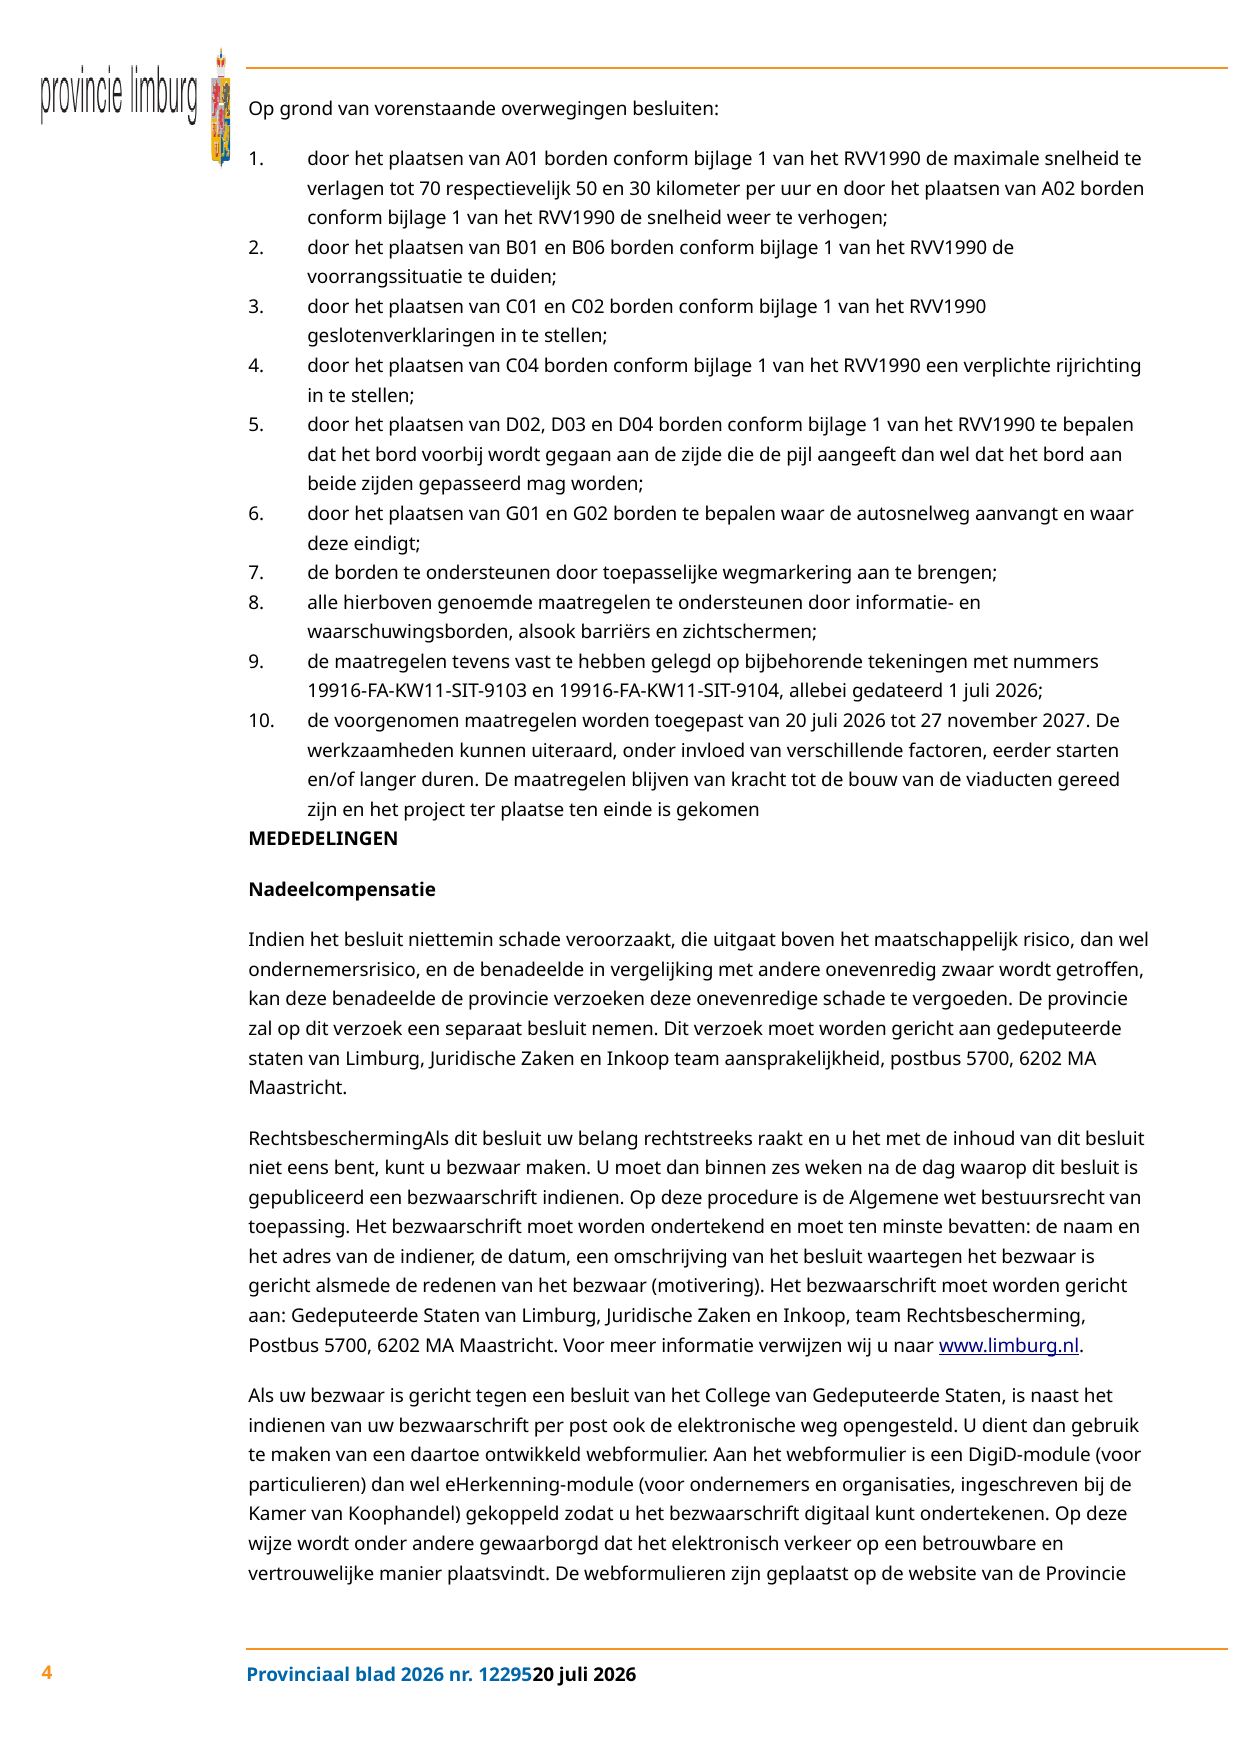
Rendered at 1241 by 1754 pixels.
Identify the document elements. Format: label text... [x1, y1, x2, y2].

text Als uw bezwaar is gericht tegen een besluit van het College van Gedeputeerde Staten, is naast het indienen van uw bezwaarschrift per post ook de elektronische weg opengesteld. U dient dan gebruik te maken van een daartoe ontwikkeld webformulier. Aan het webformulier is een DigiD-module (voor particulieren) dan wel eHerkenning-module (voor ondernemers en organisaties, ingeschreven bij de Kamer van Koophandel) gekoppeld zodat u het bezwaarschrift digitaal kunt ondertekenen. Op deze wijze wordt onder andere gewaarborgd dat het elektronisch verkeer op een betrouwbare en vertrouwelijke manier plaatsvindt. De webformulieren zijn geplaatst op de website van de Provincie [248, 1382, 1152, 1586]
list door het plaatsen van G01 en G02 borden te bepalen waar de autosnelweg aanvangt en waar deze eindigt; [248, 500, 1152, 556]
list de voorgenomen maatregelen worden toegepast van 20 juli 2026 tot 27 november 2027. De werkzaamheden kunnen uiteraard, onder invloed van verschillende factoren, eerder starten en/of langer duren. De maatregelen blijven van kracht tot de bouw van de viaducten gereed zijn en het project ter plaatse ten einde is gekomen [248, 707, 1152, 822]
list door het plaatsen van C01 en C02 borden conform bijlage 1 van het RVV1990 geslotenverklaringen in te stellen; [248, 293, 1152, 348]
list door het plaatsen van A01 borden conform bijlage 1 van het RVV1990 de maximale snelheid te verlagen tot 70 respectievelijk 50 en 30 kilometer per uur en door het plaatsen van A02 borden conform bijlage 1 van het RVV1990 de snelheid weer te verhogen; [248, 145, 1152, 230]
text MEDEDELINGEN [248, 826, 1152, 851]
list door het plaatsen van C04 borden conform bijlage 1 van het RVV1990 een verplichte rijrichting in te stellen; [248, 352, 1152, 408]
text Nadeelcompensatie [248, 876, 1152, 902]
text Op grond van vorenstaande overwegingen besluiten: [248, 95, 1152, 121]
picture [41, 47, 231, 172]
list de maatregelen tevens vast te hebben gelegd op bijbehorende tekeningen met nummers 19916-FA-KW11-SIT-9103 en 19916-FA-KW11-SIT-9104, allebei gedateerd 1 juli 2026; [248, 648, 1152, 703]
list de borden te ondersteunen door toepasselijke wegmarkering aan te brengen; [248, 559, 1152, 585]
list door het plaatsen van D02, D03 en D04 borden conform bijlage 1 van het RVV1990 te bepalen dat het bord voorbij wordt gegaan aan de zijde die de pijl aangeeft dan wel dat het bord aan beide zijden gepasseerd mag worden; [248, 411, 1152, 496]
text RechtsbeschermingAls dit besluit uw belang rechtstreeks raakt en u het met de inhoud van dit besluit niet eens bent, kunt u bezwaar maken. U moet dan binnen zes weken na de dag waarop dit besluit is gepubliceerd een bezwaarschrift indienen. Op deze procedure is de Algemene wet bestuursrecht van toepassing. Het bezwaarschrift moet worden ondertekend en moet ten minste bevatten: de naam en het adres van de indiener, de datum, een omschrijving van het besluit waartegen het bezwaar is gericht alsmede de redenen van het bezwaar (motivering). Het bezwaarschrift moet worden gericht aan: Gedeputeerde Staten van Limburg, Juridische Zaken en Inkoop, team Rechtsbescherming, Postbus 5700, 6202 MA Maastricht. Voor meer informatie verwijzen wij u naar www.limburg.nl. [248, 1125, 1152, 1358]
list door het plaatsen van B01 en B06 borden conform bijlage 1 van het RVV1990 de voorrangssituatie te duiden; [248, 234, 1152, 289]
text Indien het besluit niettemin schade veroorzaakt, die uitgaat boven het maatschappelijk risico, dan wel ondernemersrisico, en de benadeelde in vergelijking met andere onevenredig zwaar wordt getroffen, kan deze benadeelde de provincie verzoeken deze onevenredige schade te vergoeden. De provincie zal op dit verzoek een separaat besluit nemen. Dit verzoek moet worden gericht aan gedeputeerde staten van Limburg, Juridische Zaken en Inkoop team aansprakelijkheid, postbus 5700, 6202 MA Maastricht. [248, 926, 1152, 1100]
list alle hierboven genoemde maatregelen te ondersteunen door informatie- en waarschuwingsborden, alsook barriërs en zichtschermen; [248, 589, 1152, 644]
